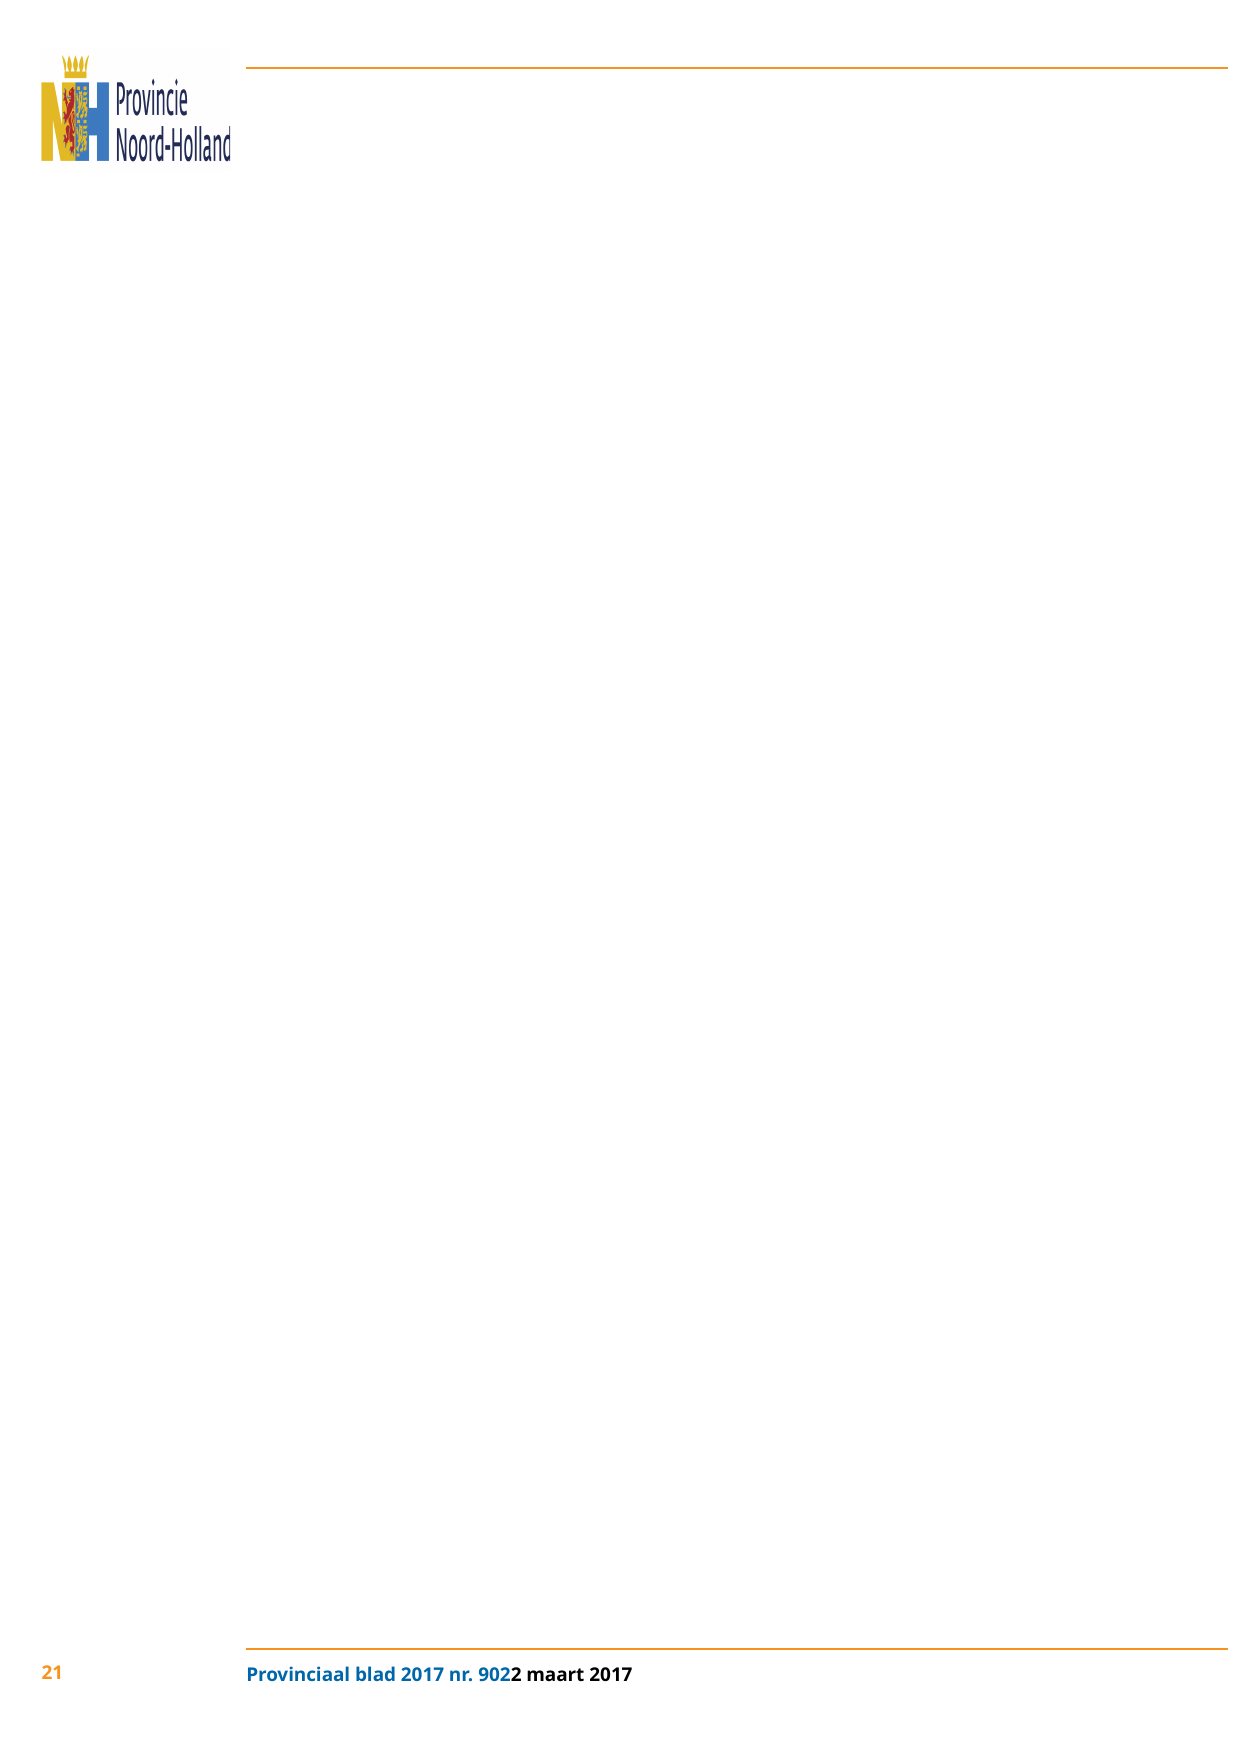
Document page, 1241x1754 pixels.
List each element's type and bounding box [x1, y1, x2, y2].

picture [41, 47, 231, 172]
